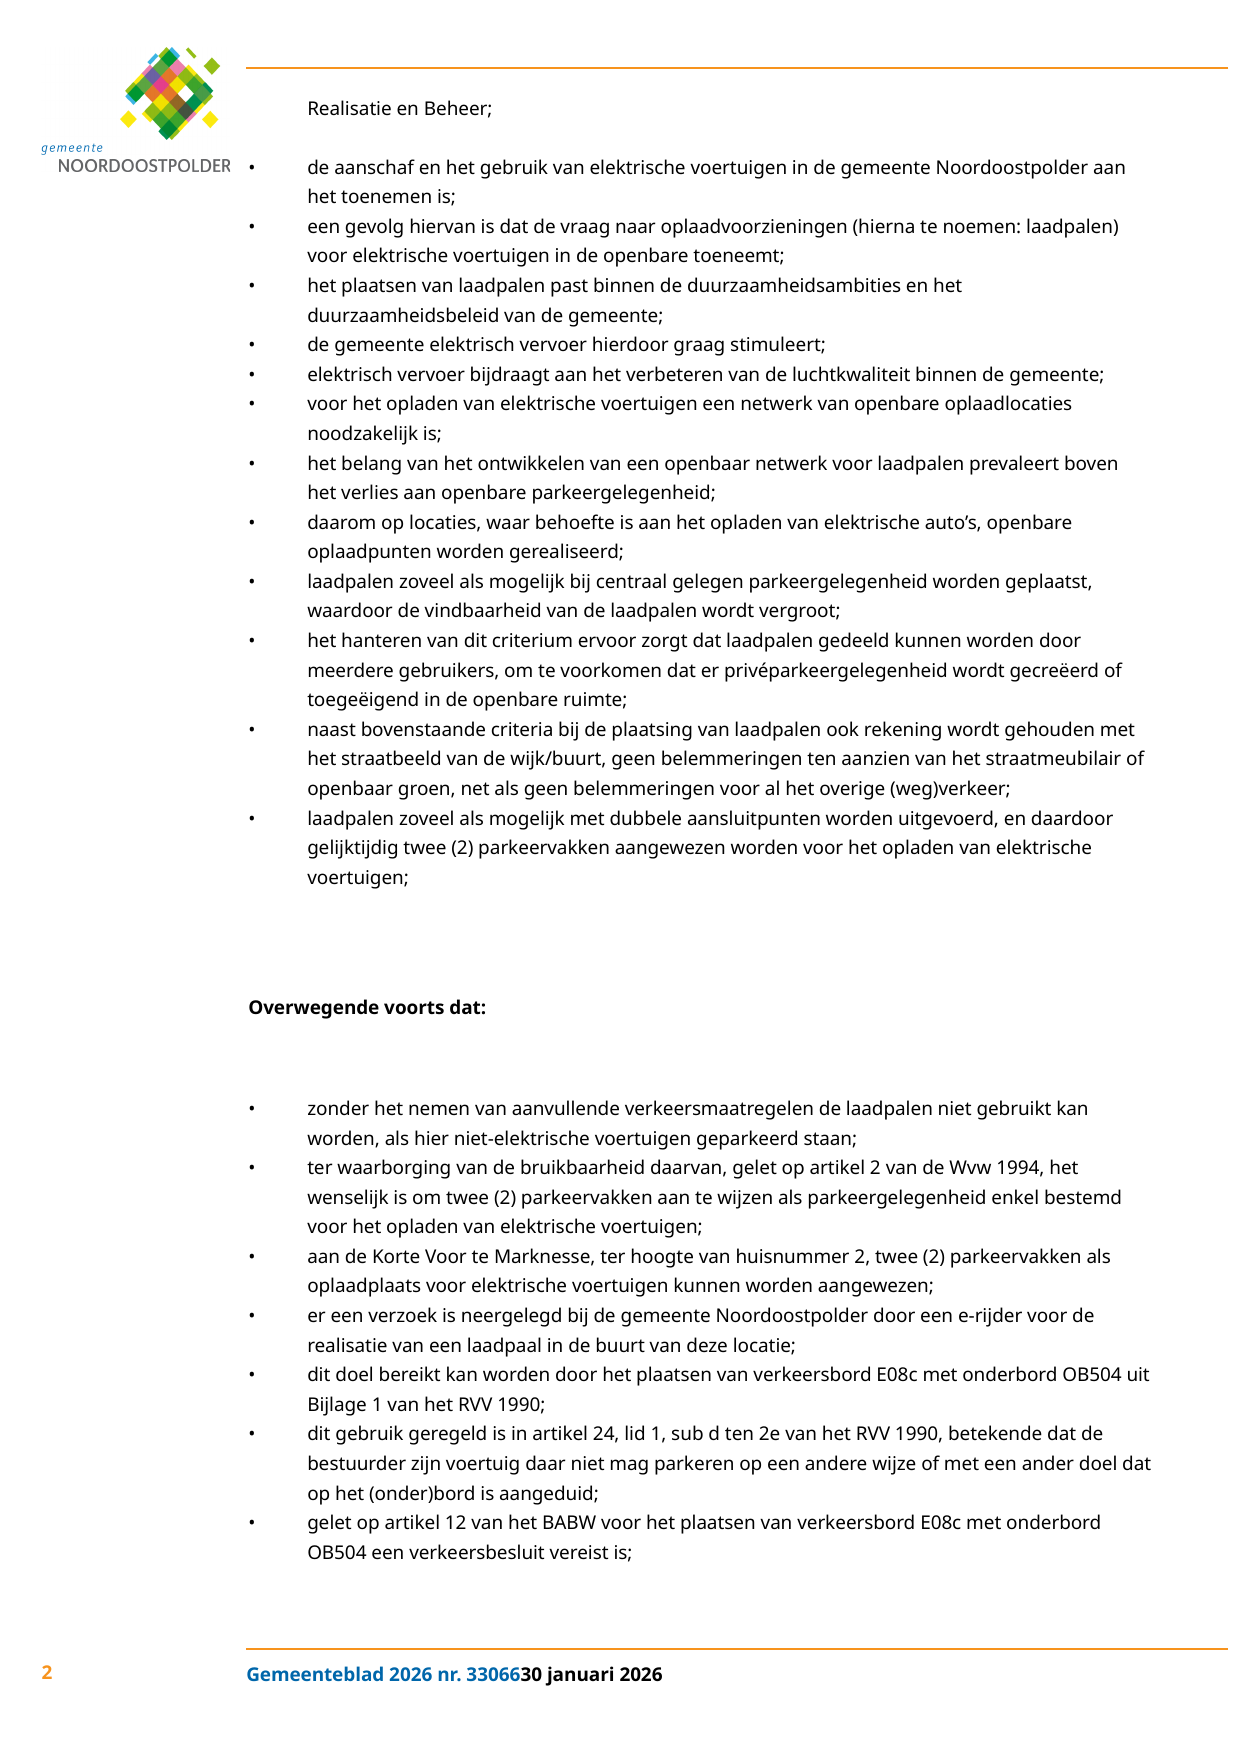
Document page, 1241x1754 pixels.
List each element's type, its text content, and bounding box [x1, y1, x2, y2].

list ter waarborging van de bruikbaarheid daarvan, gelet op artikel 2 van de Wvw 1994, het wenselijk is om twee (2) parkeervakken aan te wijzen als parkeergelegenheid enkel bestemd voor het opladen van elektrische voertuigen; [248, 1154, 1152, 1239]
list het belang van het ontwikkelen van een openbaar netwerk voor laadpalen prevaleert boven het verlies aan openbare parkeergelegenheid; [248, 450, 1152, 505]
list daarom op locaties, waar behoefte is aan het opladen van elektrische auto’s, openbare oplaadpunten worden gerealiseerd; [248, 509, 1152, 564]
list zonder het nemen van aanvullende verkeersmaatregelen de laadpalen niet gebruikt kan worden, als hier niet-elektrische voertuigen geparkeerd staan; [248, 1095, 1152, 1151]
list naast bovenstaande criteria bij de plaatsing van laadpalen ook rekening wordt gehouden met het straatbeeld van de wijk/buurt, geen belemmeringen ten aanzien van het straatmeubilair of openbaar groen, net als geen belemmeringen voor al het overige (weg)verkeer; [248, 716, 1152, 801]
list de gemeente elektrisch vervoer hierdoor graag stimuleert; [248, 331, 1152, 357]
text Overwegende voorts dat: [248, 994, 1152, 1020]
list aan de Korte Voor te Marknesse, ter hoogte van huisnummer 2, twee (2) parkeervakken als oplaadplaats voor elektrische voertuigen kunnen worden aangewezen; [248, 1243, 1152, 1298]
list dit gebruik geregeld is in artikel 24, lid 1, sub d ten 2e van het RVV 1990, betekende dat de bestuurder zijn voertuig daar niet mag parkeren op een andere wijze of met een ander doel dat op het (onder)bord is aangeduid; [248, 1421, 1152, 1506]
picture [41, 47, 231, 172]
list laadpalen zoveel als mogelijk bij centraal gelegen parkeergelegenheid worden geplaatst, waardoor de vindbaarheid van de laadpalen wordt vergroot; [248, 568, 1152, 623]
list het hanteren van dit criterium ervoor zorgt dat laadpalen gedeeld kunnen worden door meerdere gebruikers, om te voorkomen dat er privéparkeergelegenheid wordt gecreëerd of toegeëigend in de openbare ruimte; [248, 627, 1152, 712]
list Realisatie en Beheer; [248, 95, 1152, 121]
list elektrisch vervoer bijdraagt aan het verbeteren van de luchtkwaliteit binnen de gemeente; [248, 361, 1152, 387]
list een gevolg hiervan is dat de vraag naar oplaadvoorzieningen (hierna te noemen: laadpalen) voor elektrische voertuigen in de openbare toeneemt; [248, 213, 1152, 268]
list er een verzoek is neergelegd bij de gemeente Noordoostpolder door een e-rijder voor de realisatie van een laadpaal in de buurt van deze locatie; [248, 1302, 1152, 1358]
list laadpalen zoveel als mogelijk met dubbele aansluitpunten worden uitgevoerd, en daardoor gelijktijdig twee (2) parkeervakken aangewezen worden voor het opladen van elektrische voertuigen; [248, 805, 1152, 890]
list voor het opladen van elektrische voertuigen een netwerk van openbare oplaadlocaties noodzakelijk is; [248, 391, 1152, 446]
list de aanschaf en het gebruik van elektrische voertuigen in de gemeente Noordoostpolder aan het toenemen is; [248, 154, 1152, 209]
list gelet op artikel 12 van het BABW voor het plaatsen van verkeersbord E08c met onderbord OB504 een verkeersbesluit vereist is; [248, 1509, 1152, 1565]
list het plaatsen van laadpalen past binnen de duurzaamheidsambities en het duurzaamheidsbeleid van de gemeente; [248, 272, 1152, 328]
list dit doel bereikt kan worden door het plaatsen van verkeersbord E08c met onderbord OB504 uit Bijlage 1 van het RVV 1990; [248, 1361, 1152, 1417]
